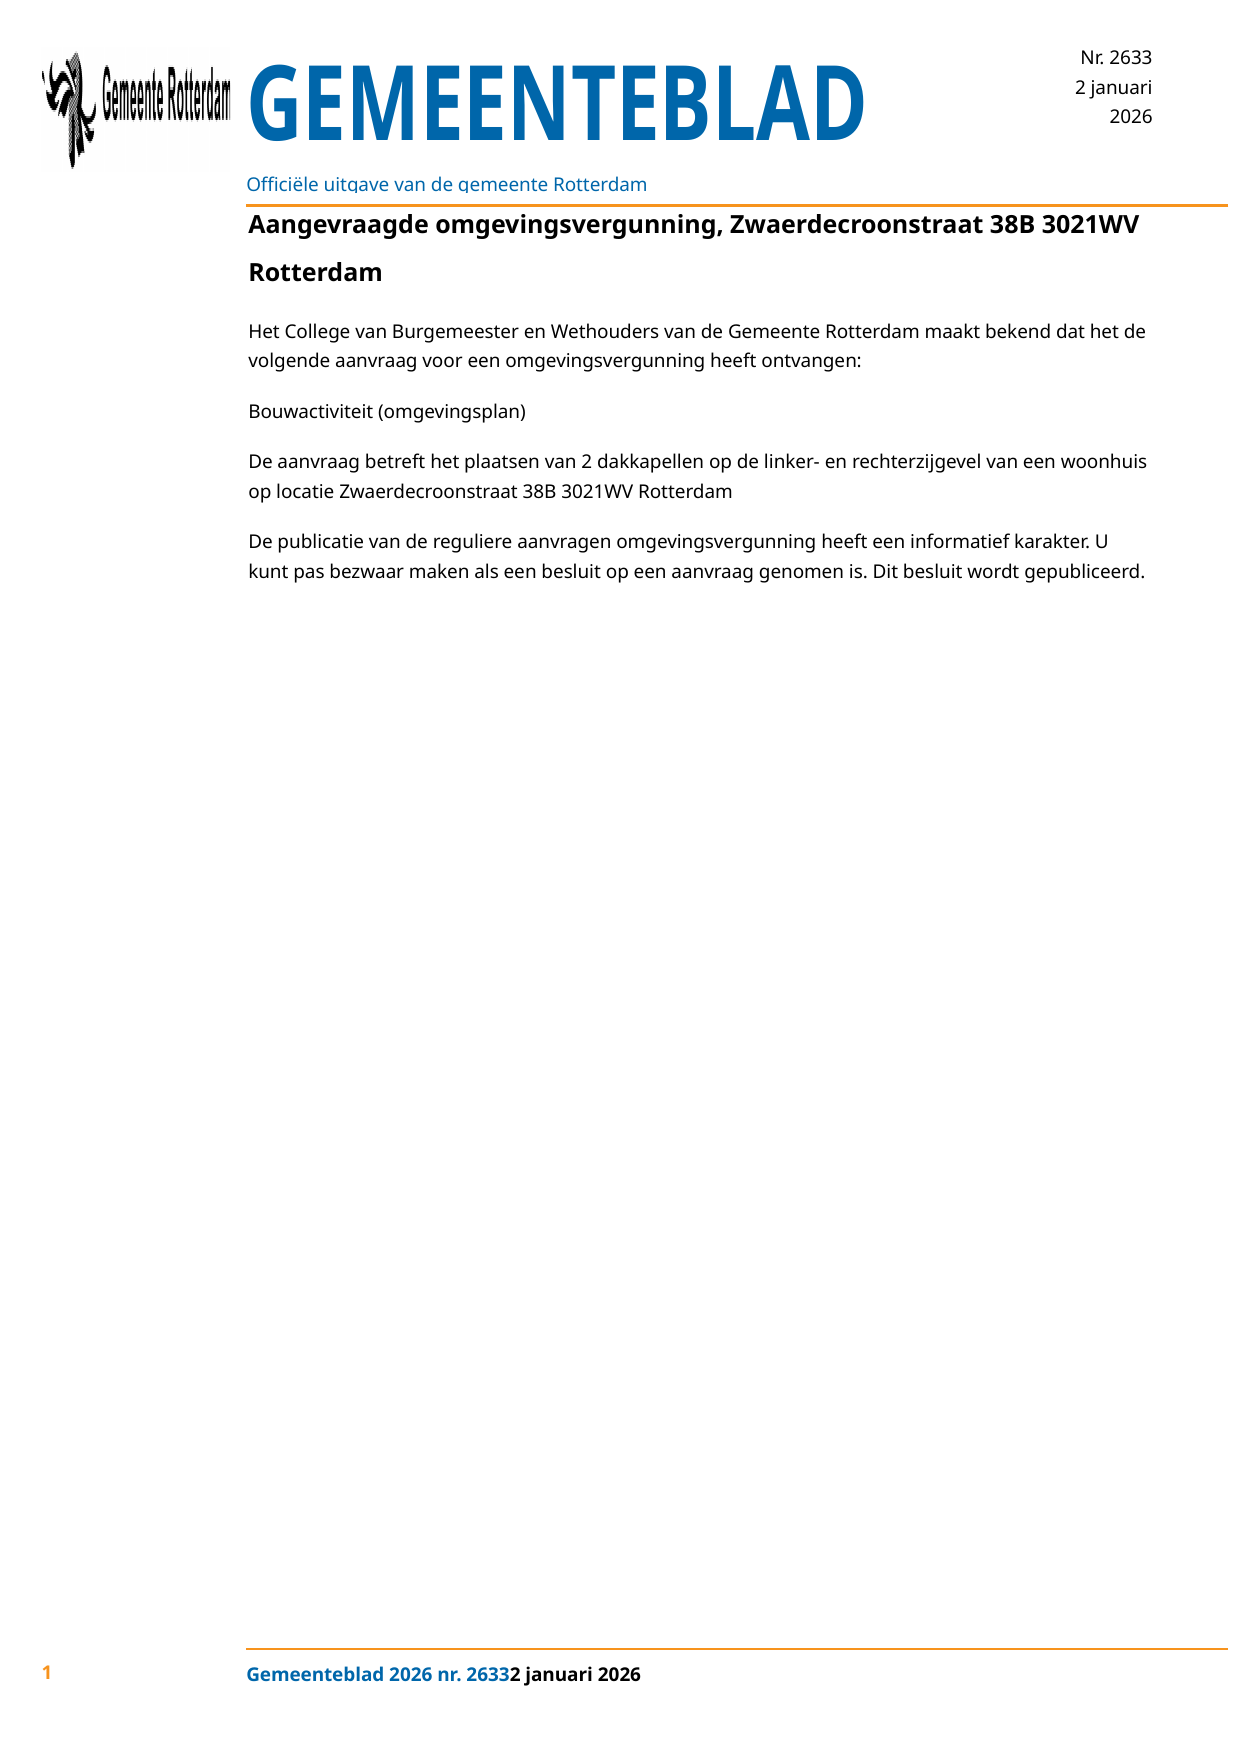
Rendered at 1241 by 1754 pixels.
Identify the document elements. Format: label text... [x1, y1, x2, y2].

text Bouwactiviteit (omgevingsplan) [248, 398, 1152, 424]
text De publicatie van de reguliere aanvragen omgevingsvergunning heeft een informatief karakter. U kunt pas bezwaar maken als een besluit op een aanvraag genomen is. Dit besluit wordt gepubliceerd. [248, 528, 1152, 584]
text De aanvraag betreft het plaatsen van 2 dakkapellen op de linker- en rechterzijgevel van een woonhuis op locatie Zwaerdecroonstraat 38B 3021WV Rotterdam [248, 448, 1152, 504]
picture [41, 47, 231, 172]
text Aangevraagde omgevingsvergunning, Zwaerdecroonstraat 38B 3021WV Rotterdam [248, 207, 1152, 288]
text Het College van Burgemeester en Wethouders van de Gemeente Rotterdam maakt bekend dat het de volgende aanvraag voor een omgevingsvergunning heeft ontvangen: [248, 318, 1152, 373]
